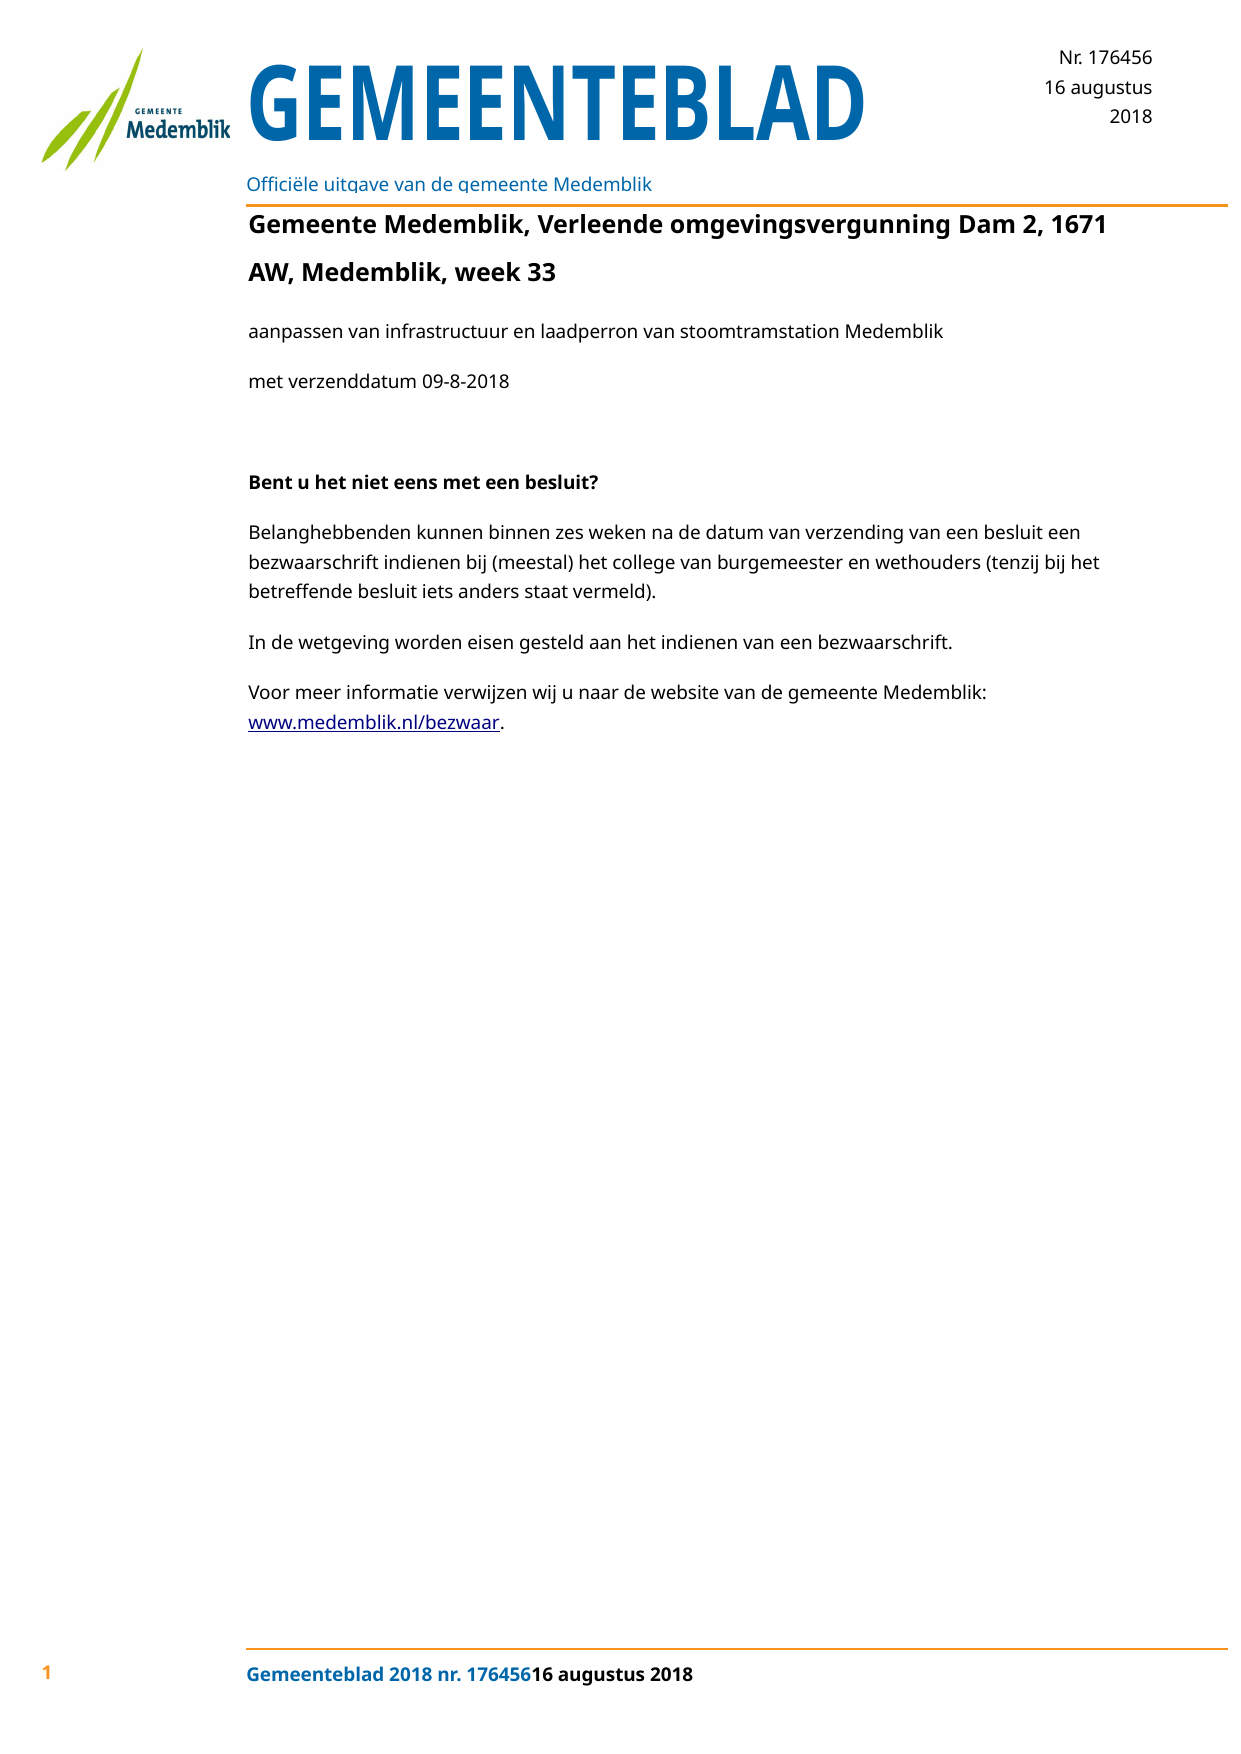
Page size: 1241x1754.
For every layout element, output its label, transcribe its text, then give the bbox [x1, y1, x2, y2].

text Voor meer informatie verwijzen wij u naar de website van de gemeente Medemblik: www.medemblik.nl/bezwaar. [248, 679, 1152, 735]
text In de wetgeving worden eisen gesteld aan het indienen van een bezwaarschrift. [248, 629, 1152, 655]
text Belanghebbenden kunnen binnen zes weken na de datum van verzending van een besluit een bezwaarschrift indienen bij (meestal) het college van burgemeester en wethouders (tenzij bij het betreffende besluit iets anders staat vermeld). [248, 519, 1152, 604]
picture [41, 47, 231, 172]
text Gemeente Medemblik, Verleende omgevingsvergunning Dam 2, 1671 AW, Medemblik, week 33 [248, 207, 1152, 288]
text Bent u het niet eens met een besluit? [248, 469, 1152, 495]
text met verzenddatum 09-8-2018 [248, 368, 1152, 394]
text aanpassen van infrastructuur en laadperron van stoomtramstation Medemblik [248, 318, 1152, 344]
